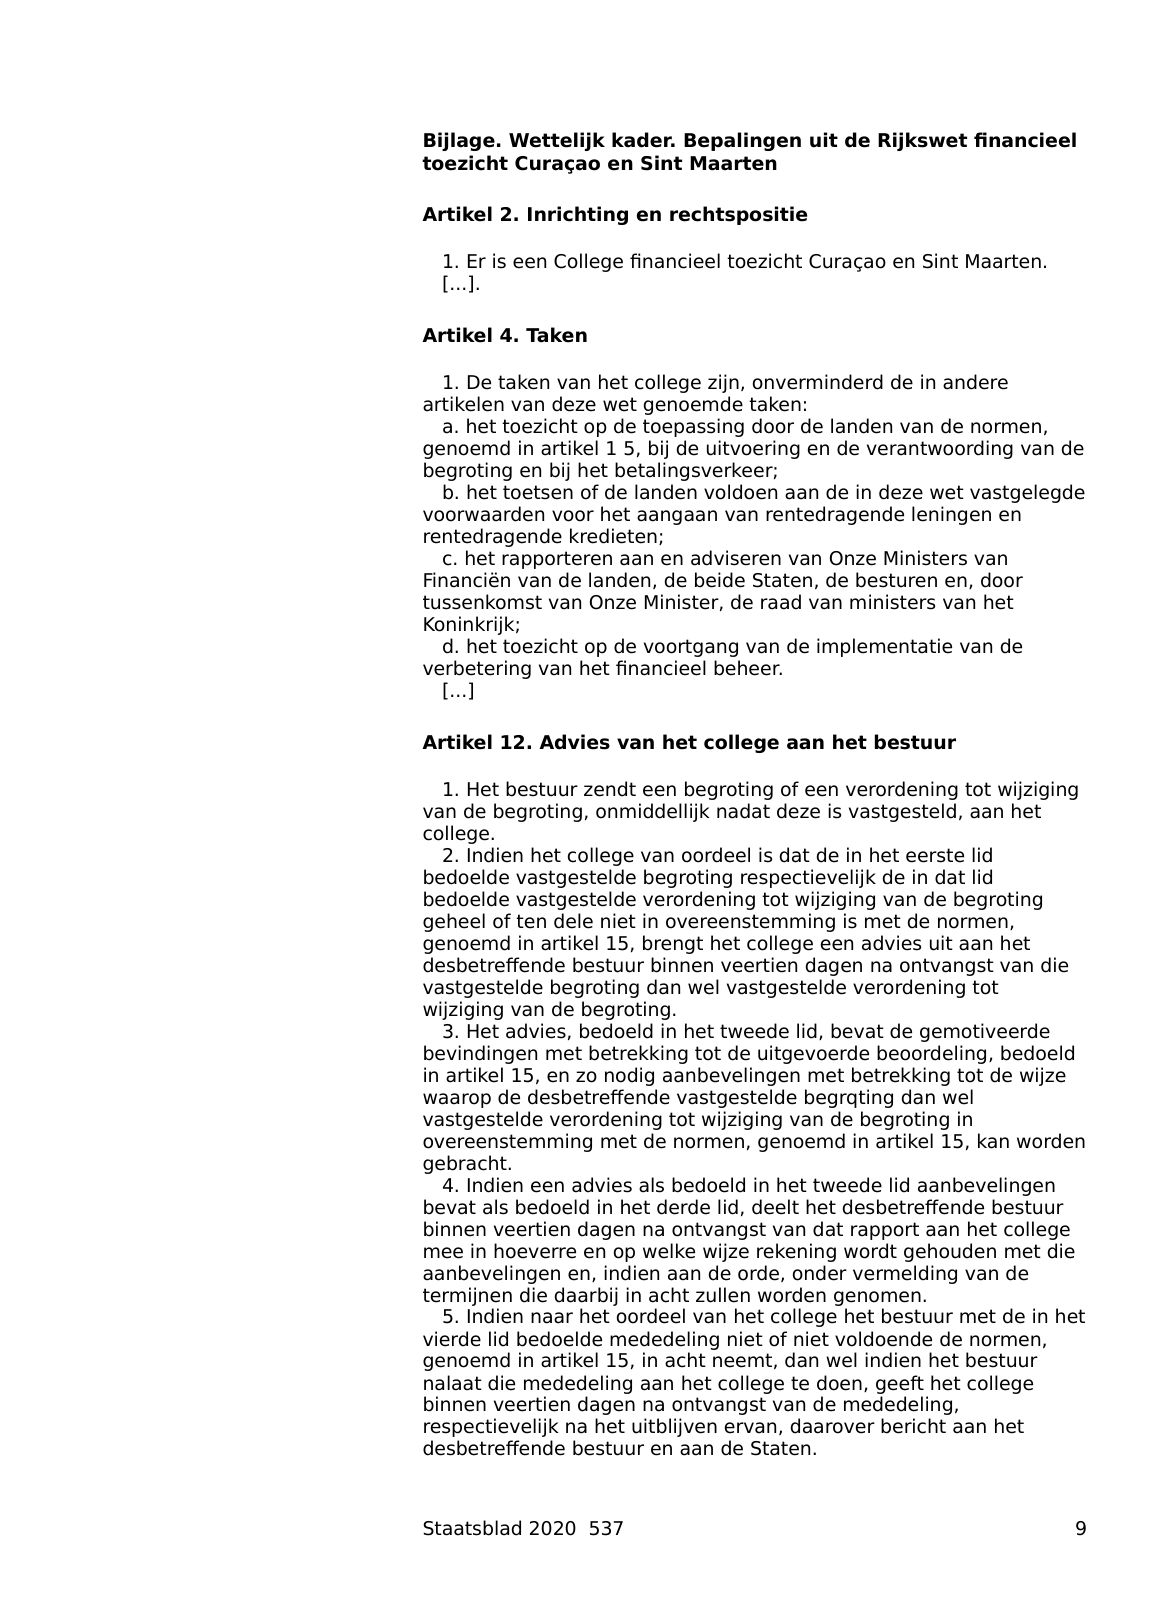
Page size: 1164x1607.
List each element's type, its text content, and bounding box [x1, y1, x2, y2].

text 1. Er is een College financieel toezicht Curaçao en Sint Maarten. [422, 251, 1087, 273]
text 3. Het advies, bedoeld in het tweede lid, bevat de gemotiveerde bevindingen met betrekking tot de uitgevoerde beoordeling, bedoeld in artikel 15, en zo nodig aanbevelingen met betrekking tot de wijze waarop de desbetreffende vastgestelde begrqting dan wel vastgestelde verordening tot wijziging van de begroting in overeenstemming met de normen, genoemd in artikel 15, kan worden gebracht. [422, 1021, 1087, 1174]
text 1. De taken van het college zijn, onverminderd de in andere artikelen van deze wet genoemde taken: [422, 372, 1087, 416]
text 5. Indien naar het oordeel van het college het bestuur met de in het vierde lid bedoelde mededeling niet of niet voldoende de normen, genoemd in artikel 15, in acht neemt, dan wel indien het bestuur nalaat die mededeling aan het college te doen, geeft het college binnen veertien dagen na ontvangst van de mededeling, respectievelijk na het uitblijven ervan, daarover bericht aan het desbetreffende bestuur en aan de Staten. [422, 1306, 1087, 1460]
text 2. Indien het college van oordeel is dat de in het eerste lid bedoelde vastgestelde begroting respectievelijk de in dat lid bedoelde vastgestelde verordening tot wijziging van de begroting geheel of ten dele niet in overeenstemming is met de normen, genoemd in artikel 15, brengt het college een advies uit aan het desbetreffende bestuur binnen veertien dagen na ontvangst van die vastgestelde begroting dan wel vastgestelde verordening tot wijziging van de begroting. [422, 845, 1087, 1021]
text c. het rapporteren aan en adviseren van Onze Ministers van Financiën van de landen, de beide Staten, de besturen en, door tussenkomst van Onze Minister, de raad van ministers van het Koninkrijk; [422, 548, 1087, 636]
text 1. Het bestuur zendt een begroting of een verordening tot wijziging van de begroting, onmiddellijk nadat deze is vastgesteld, aan het college. [422, 779, 1087, 845]
subtitle Artikel 2. Inrichting en rechtspositie [422, 204, 1087, 226]
text 4. Indien een advies als bedoeld in het tweede lid aanbevelingen bevat als bedoeld in het derde lid, deelt het desbetreffende bestuur binnen veertien dagen na ontvangst van dat rapport aan het college mee in hoeverre en op welke wijze rekening wordt gehouden met die aanbevelingen en, indien aan de orde, onder vermelding van de termijnen die daarbij in acht zullen worden genomen. [422, 1174, 1087, 1306]
subtitle Bijlage. Wettelijk kader. Bepalingen uit de Rijkswet financieel toezicht Curaçao en Sint Maarten [422, 130, 1087, 174]
text a. het toezicht op de toepassing door de landen van de normen, genoemd in artikel 1 5, bij de uitvoering en de verantwoording van de begroting en bij het betalingsverkeer; [422, 416, 1087, 482]
text d. het toezicht op de voortgang van de implementatie van de verbetering van het financieel beheer. [422, 636, 1087, 680]
text [...] [422, 680, 1087, 702]
text b. het toetsen of de landen voldoen aan de in deze wet vastgelegde voorwaarden voor het aangaan van rentedragende leningen en rentedragende kredieten; [422, 482, 1087, 548]
subtitle Artikel 12. Advies van het college aan het bestuur [422, 732, 1087, 754]
text [...]. [422, 273, 1087, 295]
subtitle Artikel 4. Taken [422, 325, 1087, 347]
